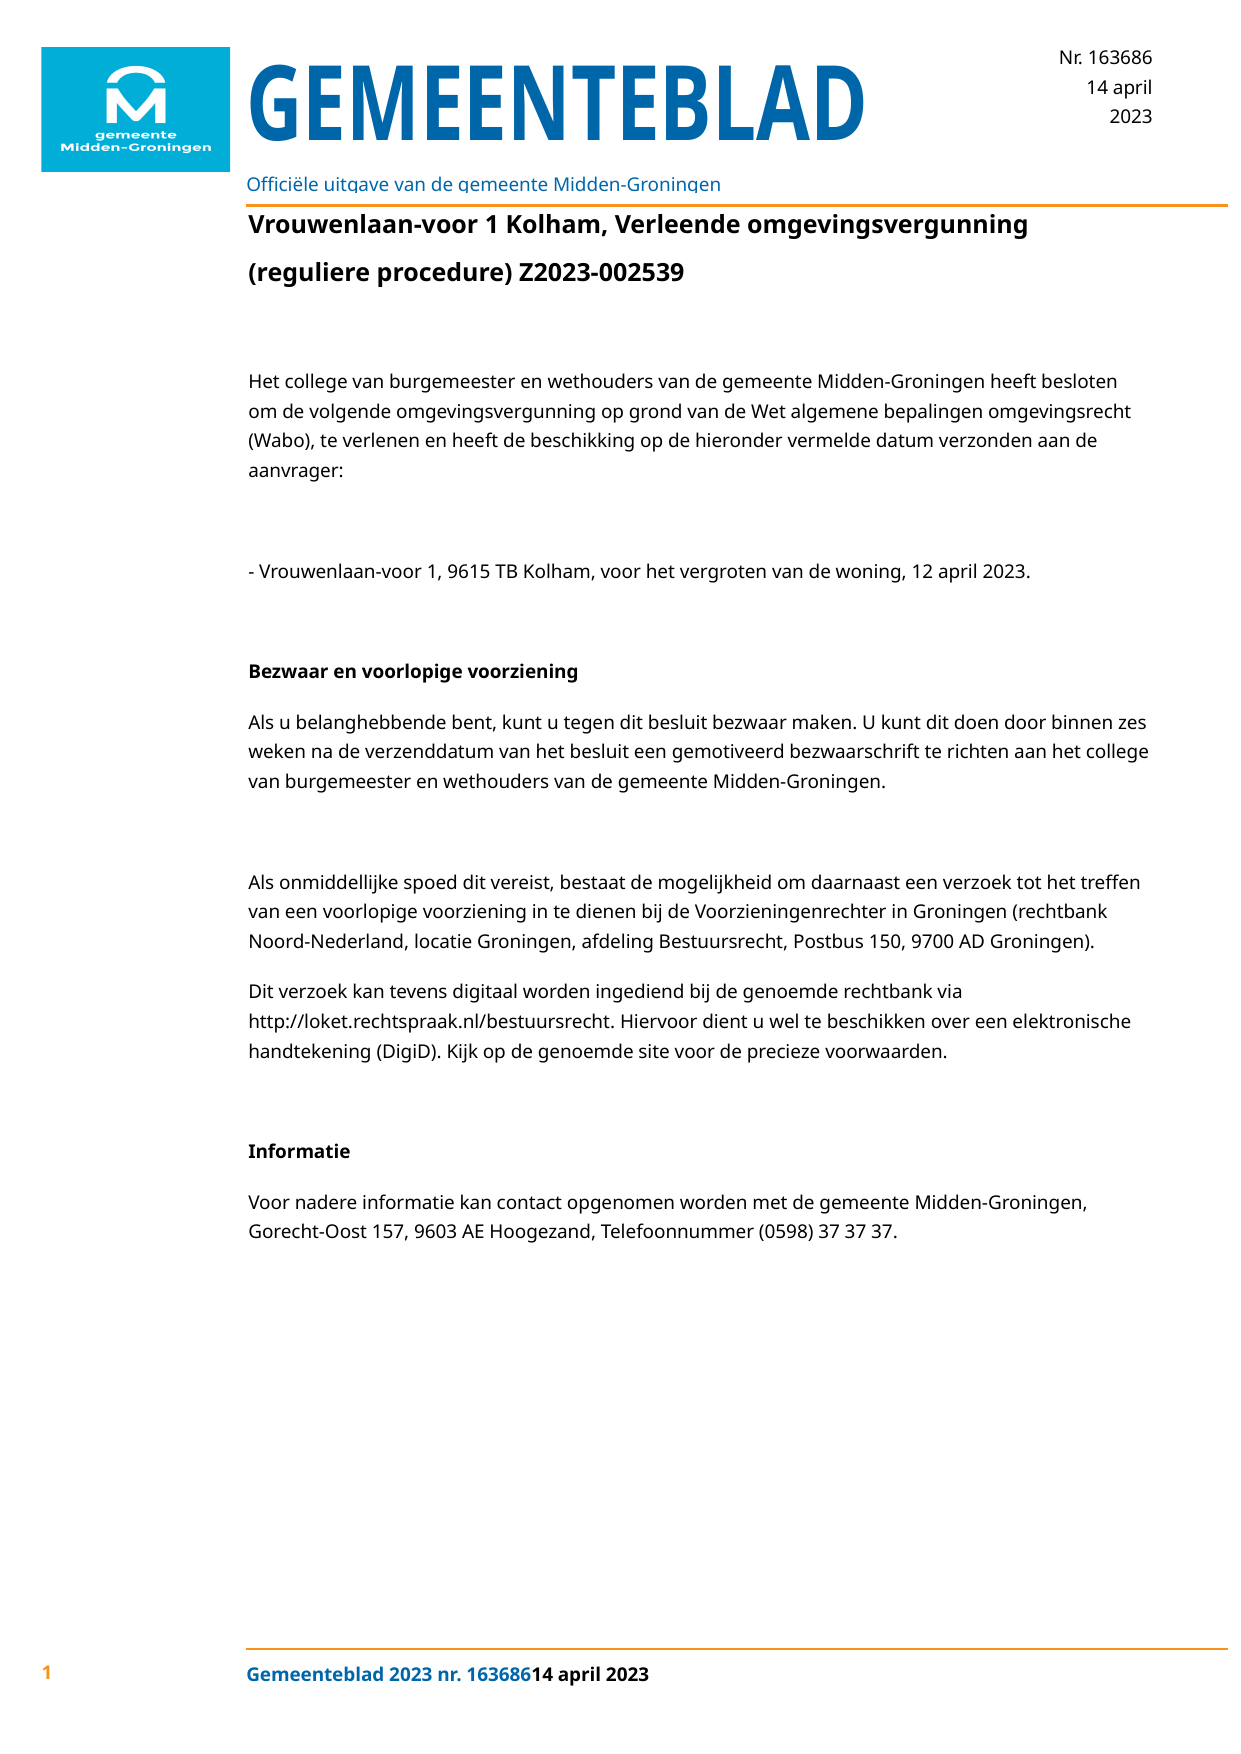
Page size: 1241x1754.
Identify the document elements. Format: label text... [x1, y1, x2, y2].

picture [108, 66, 164, 82]
text Dit verzoek kan tevens digitaal worden ingediend bij de genoemde rechtbank via http://loket.rechtspraak.nl/bestuursrecht. Hiervoor dient u wel te beschikken over een elektronische handtekening (DigiD). Kijk op de genoemde site voor de precieze voorwaarden. [248, 979, 1152, 1064]
text Bezwaar en voorlopige voorziening [248, 659, 1152, 684]
text Vrouwenlaan-voor 1 Kolham, Verleende omgevingsvergunning (reguliere procedure) Z2023-002539 [248, 207, 1152, 288]
text Informatie [248, 1139, 1152, 1164]
text Als onmiddellijke spoed dit vereist, bestaat de mogelijkheid om daarnaast een verzoek tot het treffen van een voorlopige voorziening in te dienen bij de Voorzieningenrechter in Groningen (rechtbank Noord-Nederland, locatie Groningen, afdeling Bestuursrecht, Postbus 150, 9700 AD Groningen). [248, 869, 1152, 954]
text Voor nadere informatie kan contact opgenomen worden met de gemeente Midden-Groningen, Gorecht-Oost 157, 9603 AE Hoogezand, Telefoonnummer (0598) 37 37 37. [248, 1189, 1152, 1244]
text Het college van burgemeester en wethouders van de gemeente Midden-Groningen heeft besloten om de volgende omgevingsvergunning op grond van de Wet algemene bepalingen omgevingsrecht (Wabo), te verlenen en heeft de beschikking op de hieronder vermelde datum verzonden aan de aanvrager: [248, 368, 1152, 483]
picture [107, 89, 165, 122]
text Als u belanghebbende bent, kunt u tegen dit besluit bezwaar maken. U kunt dit doen door binnen zes weken na de verzenddatum van het besluit een gemotiveerd bezwaarschrift te richten aan het college van burgemeester en wethouders van de gemeente Midden-Groningen. [248, 709, 1152, 794]
text - Vrouwenlaan-voor 1, 9615 TB Kolham, voor het vergroten van de woning, 12 april 2023. [248, 558, 1152, 584]
picture [184, 146, 190, 153]
